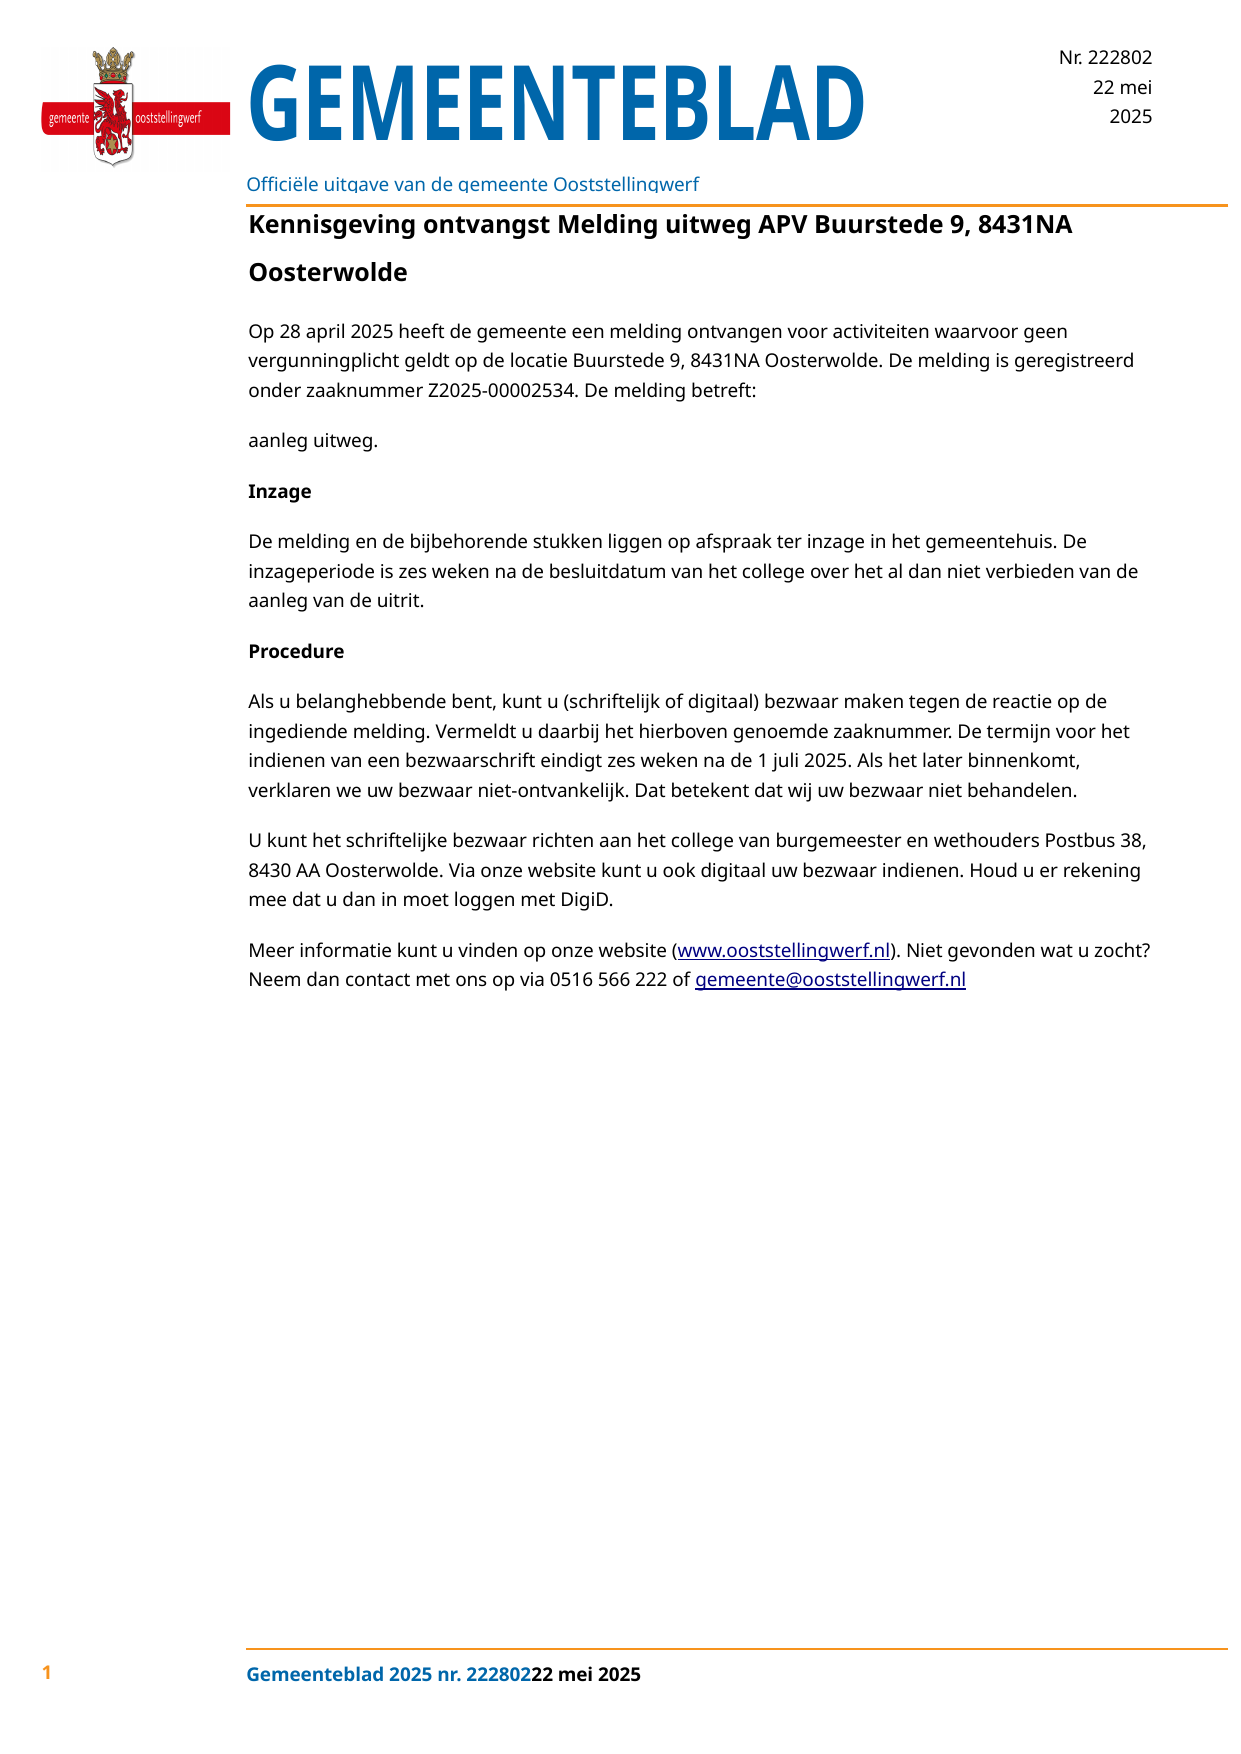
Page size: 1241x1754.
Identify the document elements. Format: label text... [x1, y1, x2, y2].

text Procedure [248, 638, 1152, 664]
text U kunt het schriftelijke bezwaar richten aan het college van burgemeester en wethouders Postbus 38, 8430 AA Oosterwolde. Via onze website kunt u ook digitaal uw bezwaar indienen. Houd u er rekening mee dat u dan in moet loggen met DigiD. [248, 827, 1152, 912]
text Kennisgeving ontvangst Melding uitweg APV Buurstede 9, 8431NA Oosterwolde [248, 207, 1152, 288]
text Meer informatie kunt u vinden op onze website (www.ooststellingwerf.nl). Niet gevonden wat u zocht? Neem dan contact met ons op via 0516 566 222 of gemeente@ooststellingwerf.nl [248, 937, 1152, 992]
text aanleg uitweg. [248, 427, 1152, 453]
text Als u belanghebbende bent, kunt u (schriftelijk of digitaal) bezwaar maken tegen de reactie op de ingediende melding. Vermeldt u daarbij het hierboven genoemde zaaknummer. De termijn voor het indienen van een bezwaarschrift eindigt zes weken na de 1 juli 2025. Als het later binnenkomt, verklaren we uw bezwaar niet-ontvankelijk. Dat betekent dat wij uw bezwaar niet behandelen. [248, 688, 1152, 803]
text Op 28 april 2025 heeft de gemeente een melding ontvangen voor activiteiten waarvoor geen vergunningplicht geldt op de locatie Buurstede 9, 8431NA Oosterwolde. De melding is geregistreerd onder zaaknummer Z2025-00002534. De melding betreft: [248, 318, 1152, 403]
text De melding en de bijbehorende stukken liggen op afspraak ter inzage in het gemeentehuis. De inzageperiode is zes weken na de besluitdatum van het college over het al dan niet verbieden van de aanleg van de uitrit. [248, 528, 1152, 613]
text Inzage [248, 478, 1152, 504]
picture [41, 47, 231, 172]
